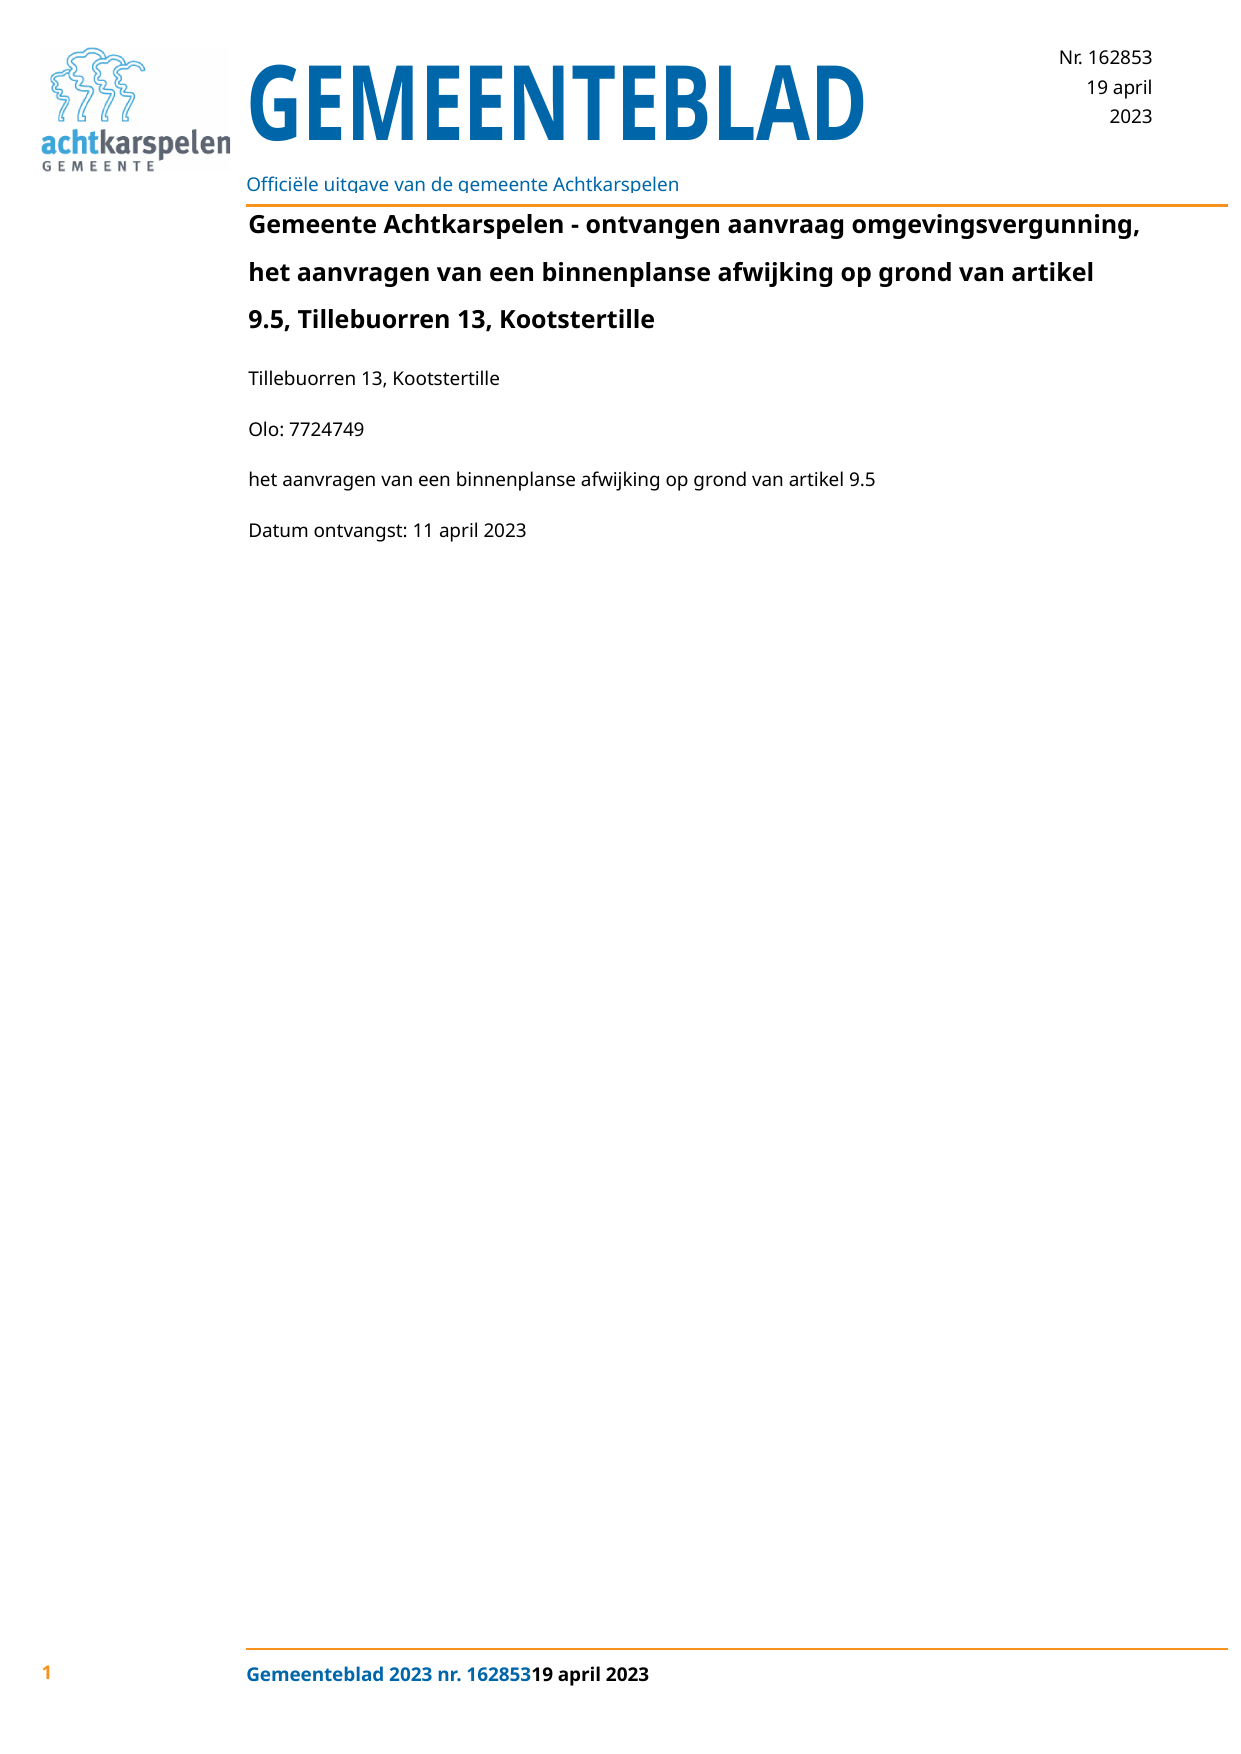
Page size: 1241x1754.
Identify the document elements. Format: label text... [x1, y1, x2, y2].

text Olo: 7724749 [248, 416, 1152, 442]
text Tillebuorren 13, Kootstertille [248, 366, 1152, 391]
text Datum ontvangst: 11 april 2023 [248, 517, 1152, 542]
picture [41, 47, 231, 172]
text het aanvragen van een binnenplanse afwijking op grond van artikel 9.5 [248, 466, 1152, 492]
text Gemeente Achtkarspelen - ontvangen aanvraag omgevingsvergunning, het aanvragen van een binnenplanse afwijking op grond van artikel 9.5, Tillebuorren 13, Kootstertille [248, 207, 1152, 336]
